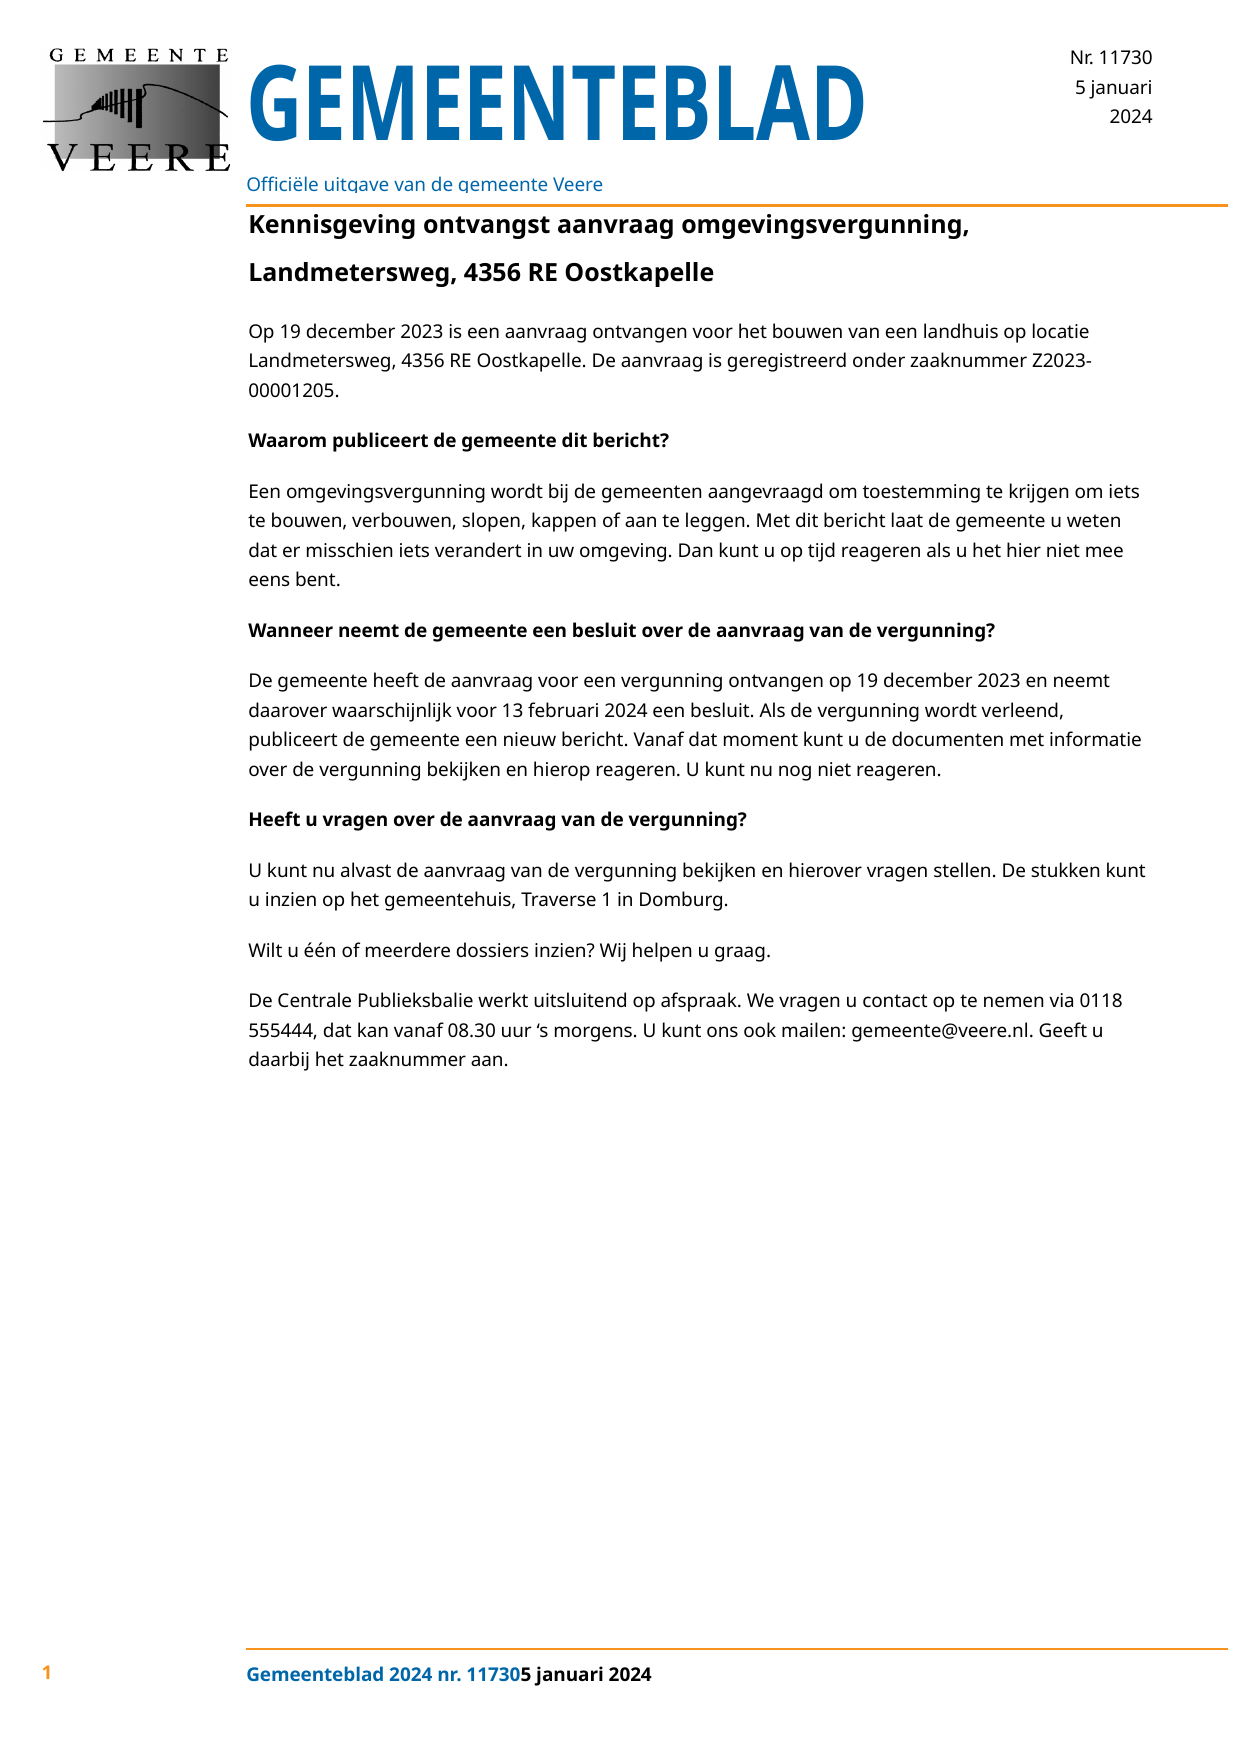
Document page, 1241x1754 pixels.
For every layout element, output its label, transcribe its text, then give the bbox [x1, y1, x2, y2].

text Waarom publiceert de gemeente dit bericht? [248, 427, 1152, 453]
text Wilt u één of meerdere dossiers inzien? Wij helpen u graag. [248, 937, 1152, 963]
text U kunt nu alvast de aanvraag van de vergunning bekijken en hierover vragen stellen. De stukken kunt u inzien op het gemeentehuis, Traverse 1 in Domburg. [248, 857, 1152, 912]
text De gemeente heeft de aanvraag voor een vergunning ontvangen op 19 december 2023 en neemt daarover waarschijnlijk voor 13 februari 2024 een besluit. Als de vergunning wordt verleend, publiceert de gemeente een nieuw bericht. Vanaf dat moment kunt u de documenten met informatie over de vergunning bekijken en hierop reageren. U kunt nu nog niet reageren. [248, 667, 1152, 782]
text De Centrale Publieksbalie werkt uitsluitend op afspraak. We vragen u contact op te nemen via 0118 555444, dat kan vanaf 08.30 uur ‘s morgens. U kunt ons ook mailen: gemeente@veere.nl. Geeft u daarbij het zaaknummer aan. [248, 987, 1152, 1072]
text Op 19 december 2023 is een aanvraag ontvangen voor het bouwen van een landhuis op locatie Landmetersweg, 4356 RE Oostkapelle. De aanvraag is geregistreerd onder zaaknummer Z2023-00001205. [248, 318, 1152, 403]
picture [41, 47, 231, 172]
text Kennisgeving ontvangst aanvraag omgevingsvergunning, Landmetersweg, 4356 RE Oostkapelle [248, 207, 1152, 288]
text Wanneer neemt de gemeente een besluit over de aanvraag van de vergunning? [248, 617, 1152, 643]
text Heeft u vragen over de aanvraag van de vergunning? [248, 807, 1152, 832]
text Een omgevingsvergunning wordt bij de gemeenten aangevraagd om toestemming te krijgen om iets te bouwen, verbouwen, slopen, kappen of aan te leggen. Met dit bericht laat de gemeente u weten dat er misschien iets verandert in uw omgeving. Dan kunt u op tijd reageren als u het hier niet mee eens bent. [248, 478, 1152, 592]
